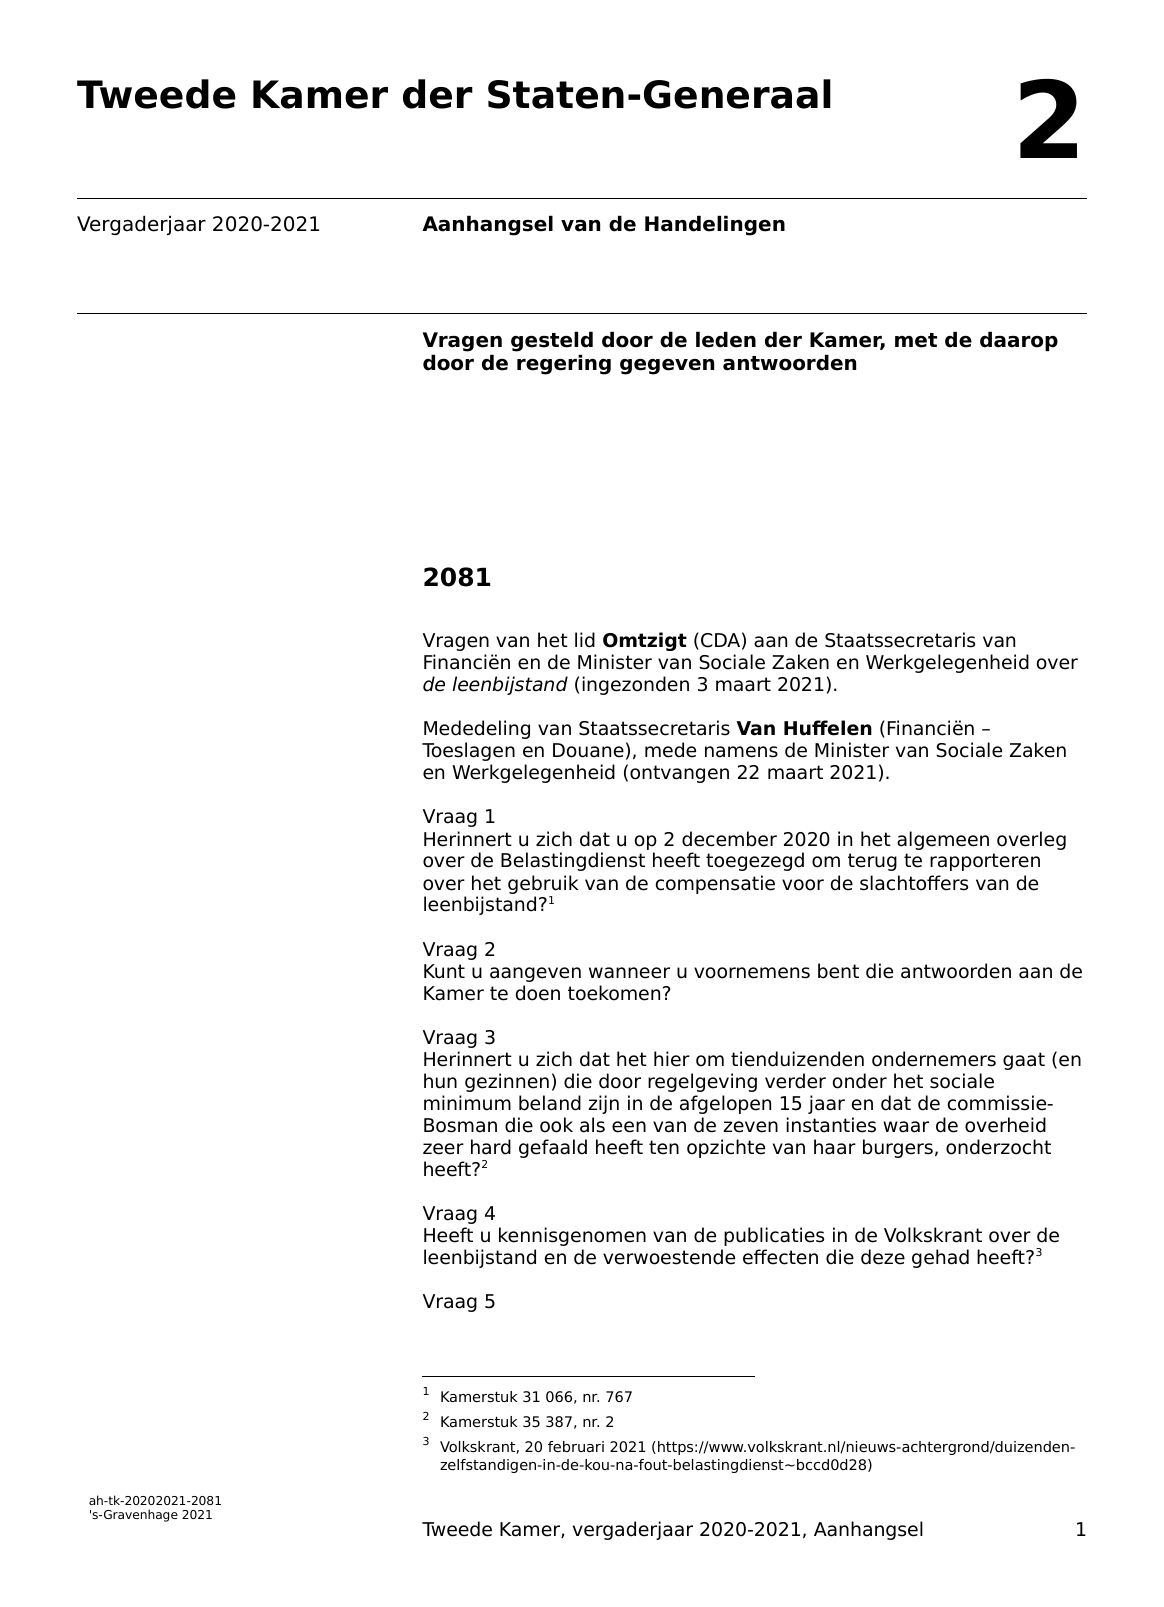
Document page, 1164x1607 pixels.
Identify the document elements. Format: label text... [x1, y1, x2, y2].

text 2081 [422, 563, 1087, 592]
text Vraag 5 [422, 1291, 1087, 1313]
text ah-tk-20202021-2081 [88, 1494, 323, 1508]
text Herinnert u zich dat u op 2 december 2020 in het algemeen overleg over de Belastingdienst heeft toegezegd om terug te rapporteren over het gebruik van de compensatie voor de slachtoffers van de leenbijstand? [422, 828, 1087, 916]
text Vragen van het lid Omtzigt (CDA) aan de Staatssecretaris van Financiën en de Minister van Sociale Zaken en Werkgelegenheid over de leenbijstand (ingezonden 3 maart 2021). [422, 630, 1087, 696]
text Kamerstuk 35 387, nr. 2 [422, 1410, 1087, 1432]
text 's-Gravenhage 2021 [88, 1508, 323, 1522]
text Herinnert u zich dat het hier om tienduizenden ondernemers gaat (en hun gezinnen) die door regelgeving verder onder het sociale minimum beland zijn in de afgelopen 15 jaar en dat de commissie-Bosman die ook als een van de zeven instanties waar de overheid zeer hard gefaald heeft ten opzichte van haar burgers, onderzocht heeft? [422, 1049, 1087, 1181]
text Volkskrant, 20 februari 2021 (https://www.volkskrant.nl/nieuws-achtergrond/duizenden-zelfstandigen-in-de-kou-na-fout-belastingdienst~bccd0d28) [422, 1435, 1087, 1474]
text Vraag 2 [422, 938, 1087, 961]
table_cell Vragen gesteld door de leden der Kamer, met de daarop door de regering gegeven antwoorden [422, 314, 1087, 375]
table_cell Aanhangsel van de Handelingen [422, 199, 1087, 313]
text Kamerstuk 31 066, nr. 767 [422, 1385, 1087, 1407]
text Vraag 1 [422, 806, 1087, 828]
text Vraag 3 [422, 1027, 1087, 1049]
table_header 2 [886, 59, 1087, 198]
table_cell [77, 314, 422, 375]
text Vraag 4 [422, 1203, 1087, 1225]
table_cell Vergaderjaar 2020-2021 [77, 199, 422, 313]
table_header Tweede Kamer der Staten-Generaal [77, 59, 886, 198]
text Mededeling van Staatssecretaris Van Huffelen (Financiën – Toeslagen en Douane), mede namens de Minister van Sociale Zaken en Werkgelegenheid (ontvangen 22 maart 2021). [422, 718, 1087, 784]
text Kunt u aangeven wanneer u voornemens bent die antwoorden aan de Kamer te doen toekomen? [422, 961, 1087, 1004]
text Heeft u kennisgenomen van de publicaties in de Volkskrant over de leenbijstand en de verwoestende effecten die deze gehad heeft? [422, 1225, 1087, 1269]
